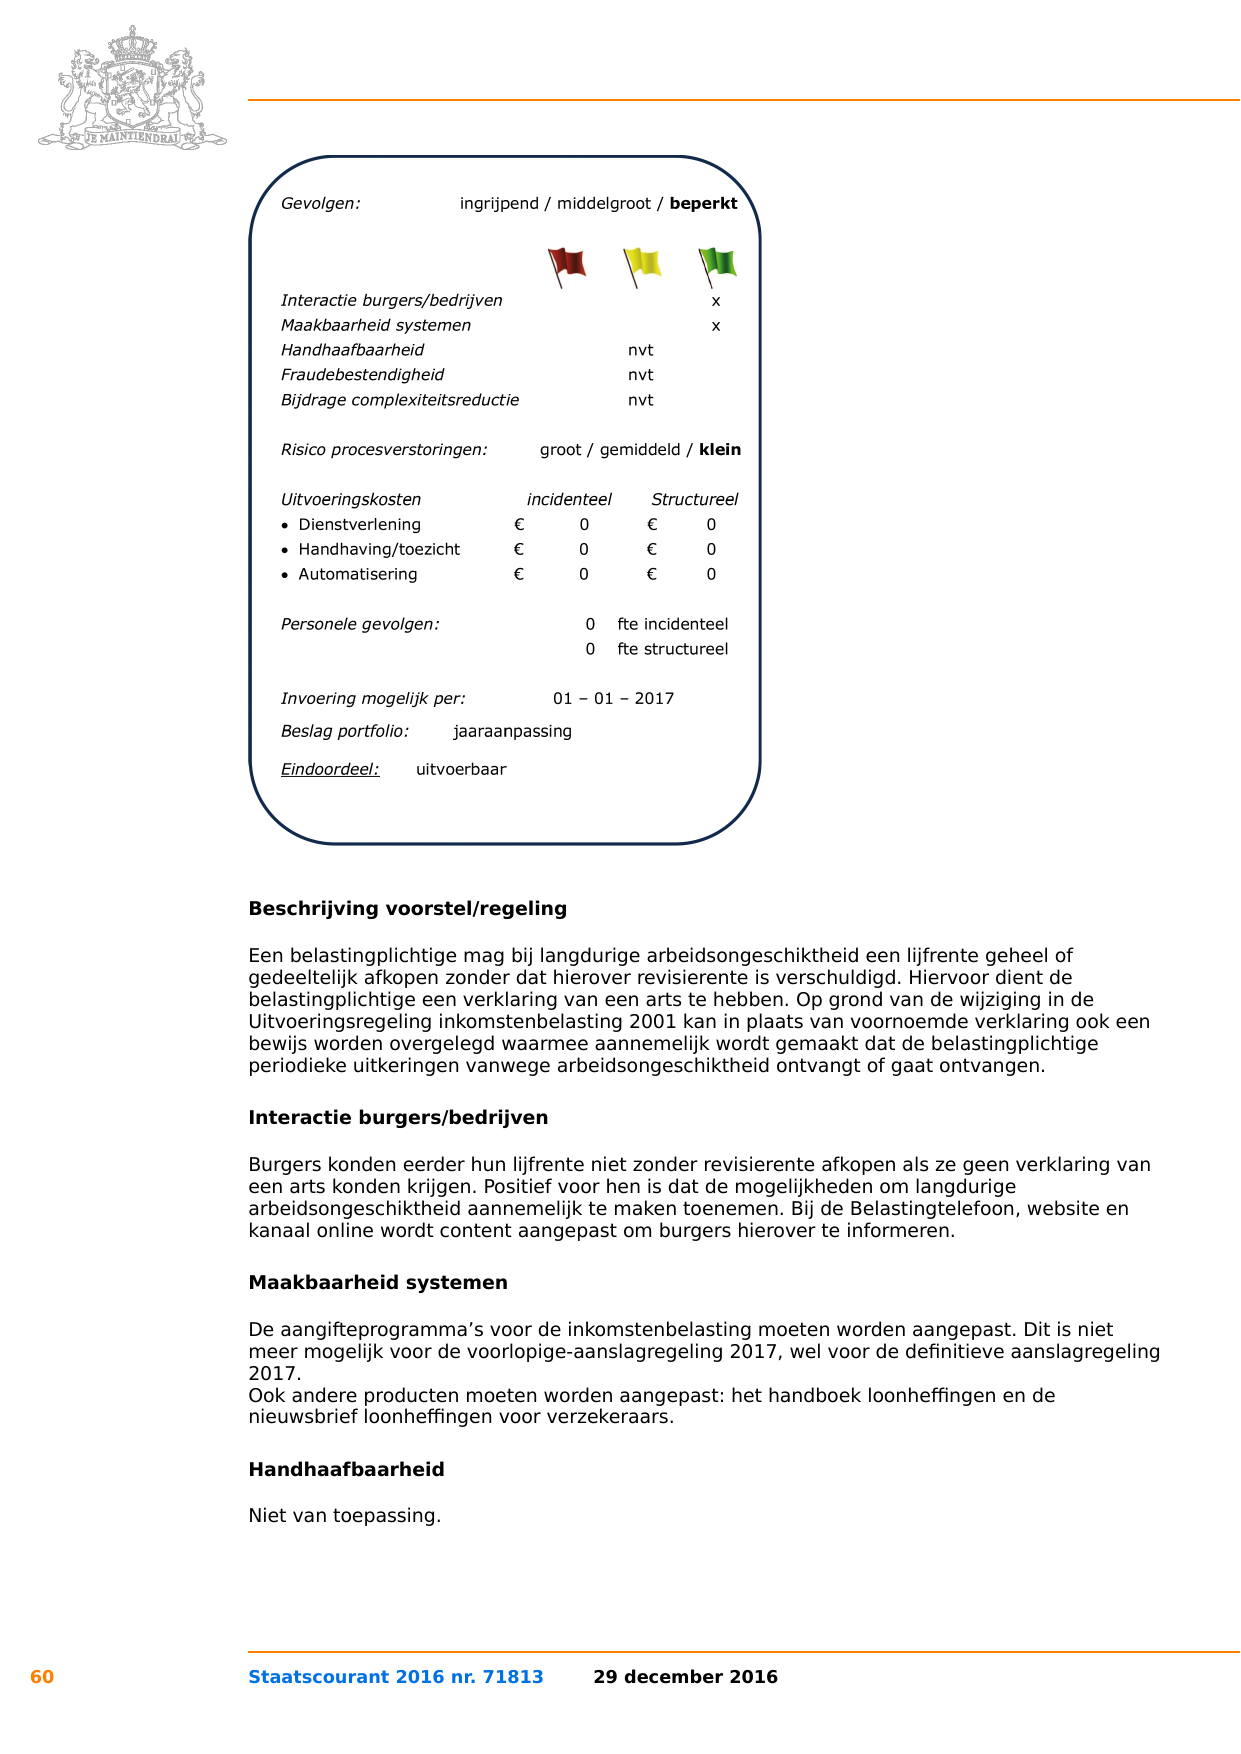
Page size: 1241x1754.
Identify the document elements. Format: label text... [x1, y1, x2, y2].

subtitle Interactie burgers/bedrijven [248, 1107, 1163, 1129]
text Burgers konden eerder hun lijfrente niet zonder revisierente afkopen als ze geen verklaring van een arts konden krijgen. Positief voor hen is dat de mogelijkheden om langdurige arbeidsongeschiktheid aannemelijk te maken toenemen. Bij de Belastingtelefoon, website en kanaal online wordt content aangepast om burgers hierover te informeren. [248, 1154, 1163, 1242]
text Ook andere producten moeten worden aangepast: het handboek loonheffingen en de nieuwsbrief loonheffingen voor verzekeraars. [248, 1384, 1163, 1428]
picture [248, 155, 762, 846]
text Niet van toepassing. [248, 1505, 1163, 1527]
text Een belastingplichtige mag bij langdurige arbeidsongeschiktheid een lijfrente geheel of gedeeltelijk afkopen zonder dat hierover revisierente is verschuldigd. Hiervoor dient de belastingplichtige een verklaring van een arts te hebben. Op grond van de wijziging in de Uitvoeringsregeling inkomstenbelasting 2001 kan in plaats van voornoemde verklaring ook een bewijs worden overgelegd waarmee aannemelijk wordt gemaakt dat de belastingplichtige periodieke uitkeringen vanwege arbeidsongeschiktheid ontvangt of gaat ontvangen. [248, 945, 1163, 1077]
subtitle Beschrijving voorstel/regeling [248, 898, 1163, 920]
subtitle Maakbaarheid systemen [248, 1272, 1163, 1293]
subtitle Handhaafbaarheid [248, 1458, 1163, 1480]
picture [38, 25, 227, 150]
text De aangifteprogramma’s voor de inkomstenbelasting moeten worden aangepast. Dit is niet meer mogelijk voor de voorlopige-aanslagregeling 2017, wel voor de definitieve aanslagregeling 2017. [248, 1318, 1163, 1384]
